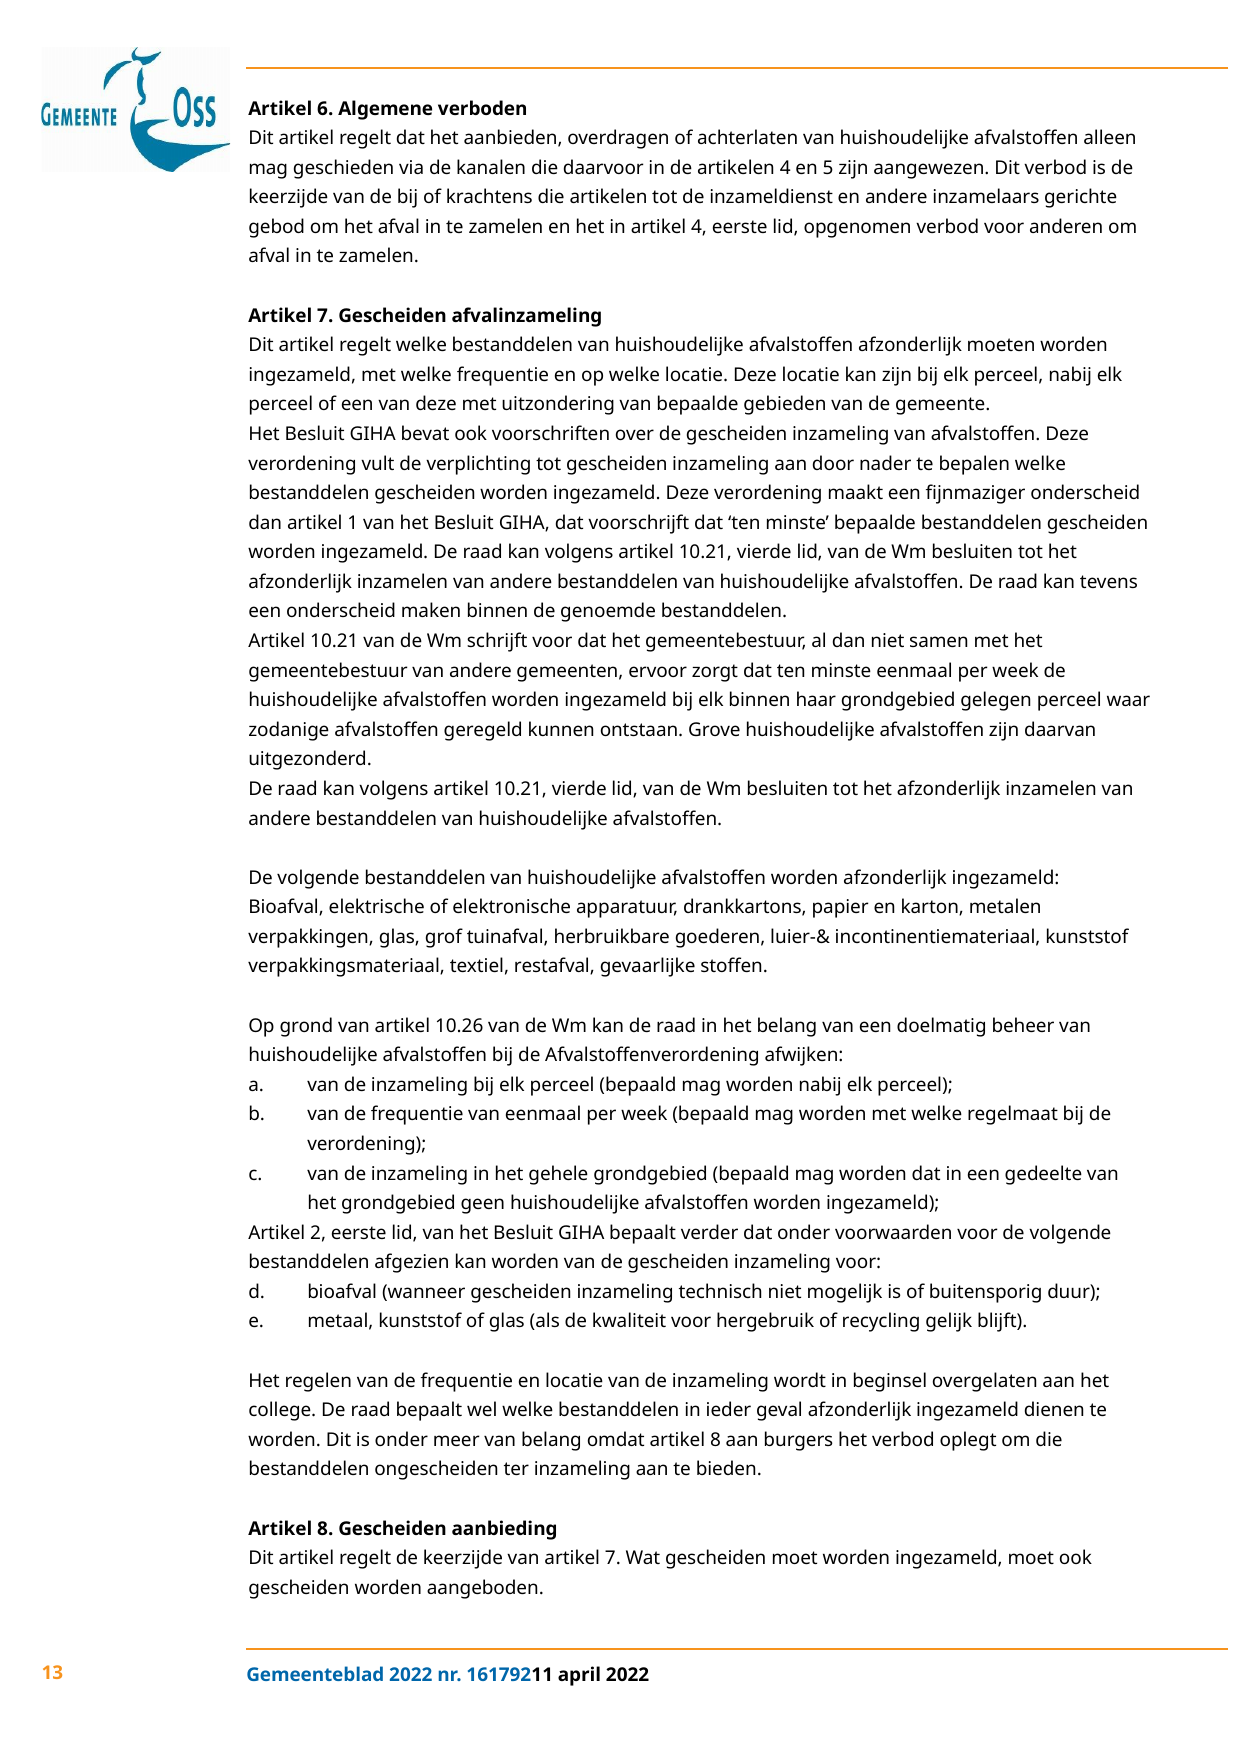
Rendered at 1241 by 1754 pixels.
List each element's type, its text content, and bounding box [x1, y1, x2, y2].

list bioafval (wanneer gescheiden inzameling technisch niet mogelijk is of buitensporig duur); [248, 1278, 1152, 1304]
text Dit artikel regelt de keerzijde van artikel 7. Wat gescheiden moet worden ingezameld, moet ook gescheiden worden aangeboden. [248, 1544, 1152, 1600]
text Dit artikel regelt welke bestanddelen van huishoudelijke afvalstoffen afzonderlijk moeten worden ingezameld, met welke frequentie en op welke locatie. Deze locatie kan zijn bij elk perceel, nabij elk perceel of een van deze met uitzondering van bepaalde gebieden van de gemeente. [248, 331, 1152, 416]
text Dit artikel regelt dat het aanbieden, overdragen of achterlaten van huishoudelijke afvalstoffen alleen mag geschieden via de kanalen die daarvoor in de artikelen 4 en 5 zijn aangewezen. Dit verbod is de keerzijde van de bij of krachtens die artikelen tot de inzameldienst en andere inzamelaars gerichte gebod om het afval in te zamelen en het in artikel 4, eerste lid, opgenomen verbod voor anderen om afval in te zamelen. [248, 124, 1152, 268]
text Artikel 7. Gescheiden afvalinzameling [248, 302, 1152, 328]
text De raad kan volgens artikel 10.21, vierde lid, van de Wm besluiten tot het afzonderlijk inzamelen van andere bestanddelen van huishoudelijke afvalstoffen. [248, 775, 1152, 831]
text Artikel 6. Algemene verboden [248, 95, 1152, 121]
text De volgende bestanddelen van huishoudelijke afvalstoffen worden afzonderlijk ingezameld: [248, 864, 1152, 890]
list van de inzameling bij elk perceel (bepaald mag worden nabij elk perceel); [248, 1071, 1152, 1097]
list metaal, kunststof of glas (als de kwaliteit voor hergebruik of recycling gelijk blijft). [248, 1308, 1152, 1333]
text Artikel 2, eerste lid, van het Besluit GIHA bepaalt verder dat onder voorwaarden voor de volgende bestanddelen afgezien kan worden van de gescheiden inzameling voor: [248, 1219, 1152, 1274]
list van de frequentie van eenmaal per week (bepaald mag worden met welke regelmaat bij de verordening); [248, 1101, 1152, 1156]
picture [41, 47, 231, 172]
text Het Besluit GIHA bevat ook voorschriften over de gescheiden inzameling van afvalstoffen. Deze verordening vult de verplichting tot gescheiden inzameling aan door nader te bepalen welke bestanddelen gescheiden worden ingezameld. Deze verordening maakt een fijnmaziger onderscheid dan artikel 1 van het Besluit GIHA, dat voorschrijft dat ‘ten minste’ bepaalde bestanddelen gescheiden worden ingezameld. De raad kan volgens artikel 10.21, vierde lid, van de Wm besluiten tot het afzonderlijk inzamelen van andere bestanddelen van huishoudelijke afvalstoffen. De raad kan tevens een onderscheid maken binnen de genoemde bestanddelen. [248, 420, 1152, 623]
list van de inzameling in het gehele grondgebied (bepaald mag worden dat in een gedeelte van het grondgebied geen huishoudelijke afvalstoffen worden ingezameld); [248, 1160, 1152, 1215]
text Het regelen van de frequentie en locatie van de inzameling wordt in beginsel overgelaten aan het college. De raad bepaalt wel welke bestanddelen in ieder geval afzonderlijk ingezameld dienen te worden. Dit is onder meer van belang omdat artikel 8 aan burgers het verbod oplegt om die bestanddelen ongescheiden ter inzameling aan te bieden. [248, 1367, 1152, 1481]
text Bioafval, elektrische of elektronische apparatuur, drankkartons, papier en karton, metalen verpakkingen, glas, grof tuinafval, herbruikbare goederen, luier-& incontinentiemateriaal, kunststof verpakkingsmateriaal, textiel, restafval, gevaarlijke stoffen. [248, 893, 1152, 978]
text Artikel 8. Gescheiden aanbieding [248, 1515, 1152, 1541]
text Artikel 10.21 van de Wm schrijft voor dat het gemeentebestuur, al dan niet samen met het gemeentebestuur van andere gemeenten, ervoor zorgt dat ten minste eenmaal per week de huishoudelijke afvalstoffen worden ingezameld bij elk binnen haar grondgebied gelegen perceel waar zodanige afvalstoffen geregeld kunnen ontstaan. Grove huishoudelijke afvalstoffen zijn daarvan uitgezonderd. [248, 627, 1152, 771]
text Op grond van artikel 10.26 van de Wm kan de raad in het belang van een doelmatig beheer van huishoudelijke afvalstoffen bij de Afvalstoffenverordening afwijken: [248, 1012, 1152, 1067]
